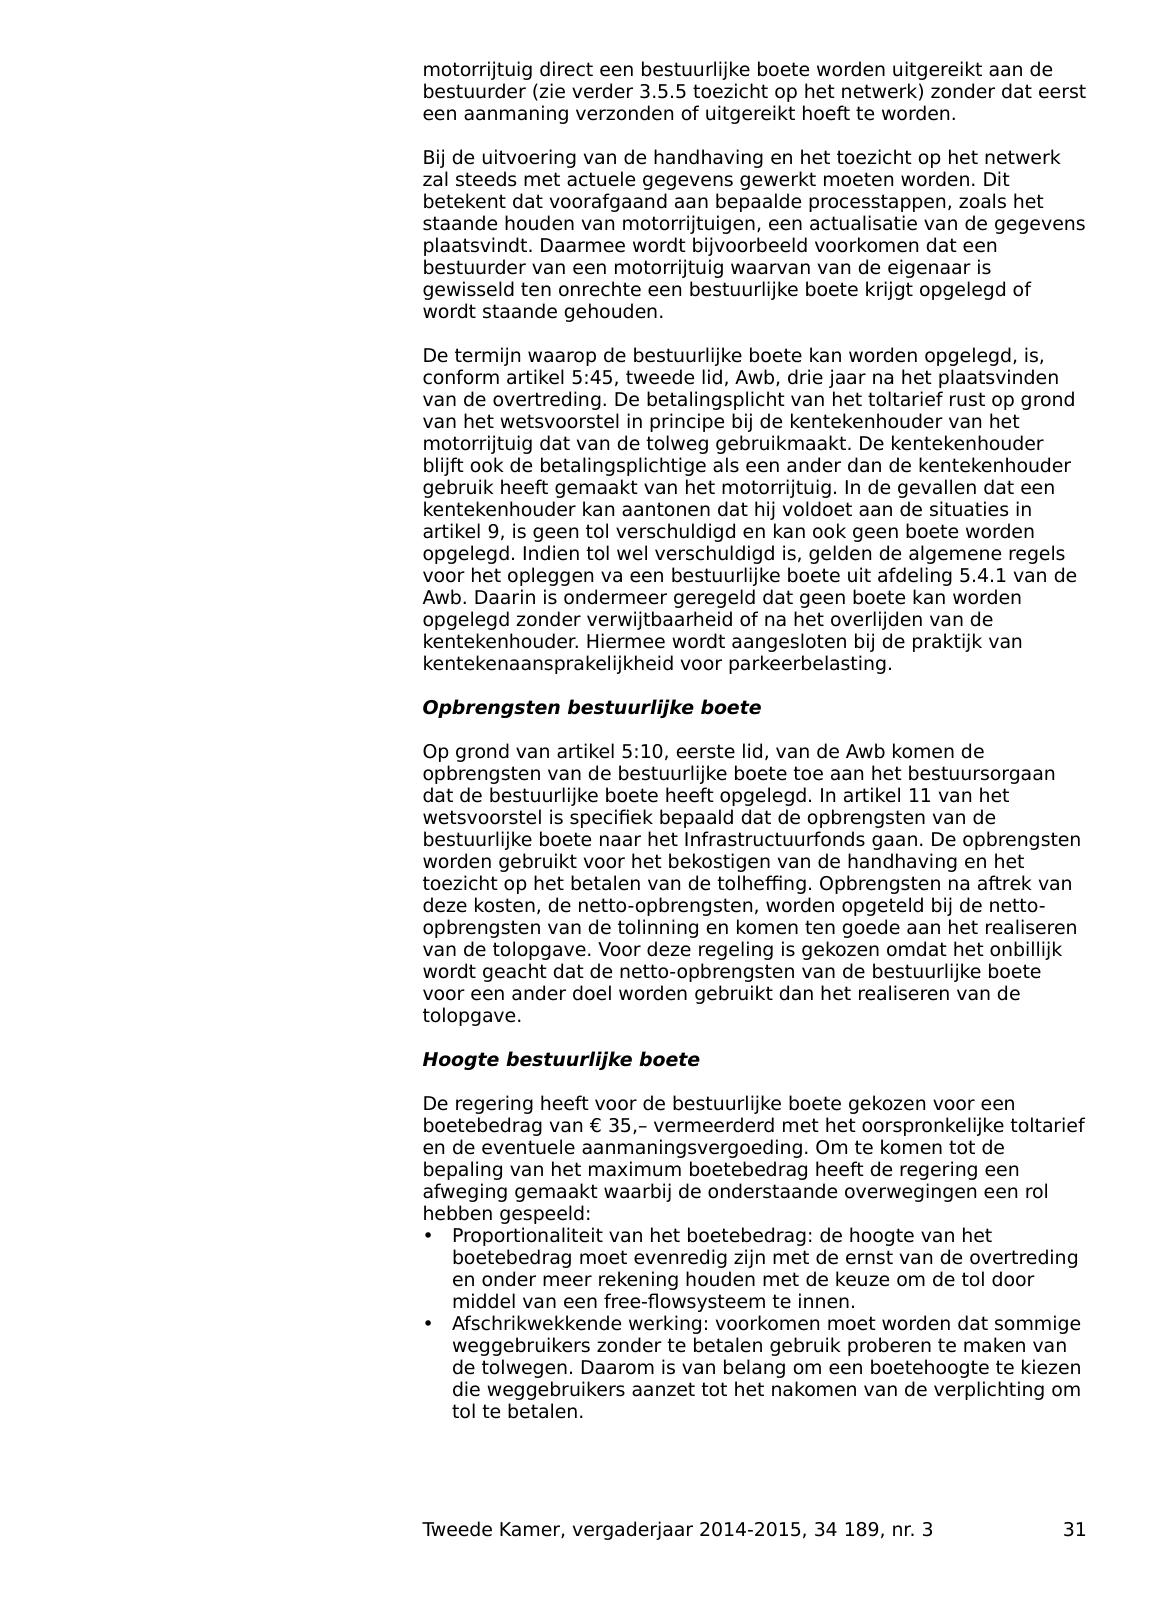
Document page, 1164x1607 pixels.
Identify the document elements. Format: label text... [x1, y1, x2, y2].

text Op grond van artikel 5:10, eerste lid, van de Awb komen de opbrengsten van de bestuurlijke boete toe aan het bestuursorgaan dat de bestuurlijke boete heeft opgelegd. In artikel 11 van het wetsvoorstel is specifiek bepaald dat de opbrengsten van de bestuurlijke boete naar het Infrastructuurfonds gaan. De opbrengsten worden gebruikt voor het bekostigen van de handhaving en het toezicht op het betalen van de tolheffing. Opbrengsten na aftrek van deze kosten, de netto-opbrengsten, worden opgeteld bij de netto-opbrengsten van de tolinning en komen ten goede aan het realiseren van de tolopgave. Voor deze regeling is gekozen omdat het onbillijk wordt geacht dat de netto-opbrengsten van de bestuurlijke boete voor een ander doel worden gebruikt dan het realiseren van de tolopgave. [422, 741, 1087, 1027]
text Bij de uitvoering van de handhaving en het toezicht op het netwerk zal steeds met actuele gegevens gewerkt moeten worden. Dit betekent dat voorafgaand aan bepaalde processtappen, zoals het staande houden van motorrijtuigen, een actualisatie van de gegevens plaatsvindt. Daarmee wordt bijvoorbeeld voorkomen dat een bestuurder van een motorrijtuig waarvan van de eigenaar is gewisseld ten onrechte een bestuurlijke boete krijgt opgelegd of wordt staande gehouden. [422, 147, 1087, 323]
subtitle Opbrengsten bestuurlijke boete [422, 697, 1087, 719]
text De regering heeft voor de bestuurlijke boete gekozen voor een boetebedrag van € 35,– vermeerderd met het oorspronkelijke toltarief en de eventuele aanmaningsvergoeding. Om te komen tot de bepaling van het maximum boetebedrag heeft de regering een afweging gemaakt waarbij de onderstaande overwegingen een rol hebben gespeeld: [422, 1093, 1087, 1225]
text • Proportionaliteit van het boetebedrag: de hoogte van het boetebedrag moet evenredig zijn met de ernst van de overtreding en onder meer rekening houden met de keuze om de tol door middel van een free-flowsysteem te innen. [422, 1225, 1087, 1313]
text De termijn waarop de bestuurlijke boete kan worden opgelegd, is, conform artikel 5:45, tweede lid, Awb, drie jaar na het plaatsvinden van de overtreding. De betalingsplicht van het toltarief rust op grond van het wetsvoorstel in principe bij de kentekenhouder van het motorrijtuig dat van de tolweg gebruikmaakt. De kentekenhouder blijft ook de betalingsplichtige als een ander dan de kentekenhouder gebruik heeft gemaakt van het motorrijtuig. In de gevallen dat een kentekenhouder kan aantonen dat hij voldoet aan de situaties in artikel 9, is geen tol verschuldigd en kan ook geen boete worden opgelegd. Indien tol wel verschuldigd is, gelden de algemene regels voor het opleggen va een bestuurlijke boete uit afdeling 5.4.1 van de Awb. Daarin is ondermeer geregeld dat geen boete kan worden opgelegd zonder verwijtbaarheid of na het overlijden van de kentekenhouder. Hiermee wordt aangesloten bij de praktijk van kentekenaansprakelijkheid voor parkeerbelasting. [422, 345, 1087, 675]
text motorrijtuig direct een bestuurlijke boete worden uitgereikt aan de bestuurder (zie verder 3.5.5 toezicht op het netwerk) zonder dat eerst een aanmaning verzonden of uitgereikt hoeft te worden. [422, 59, 1087, 125]
text • Afschrikwekkende werking: voorkomen moet worden dat sommige weggebruikers zonder te betalen gebruik proberen te maken van de tolwegen. Daarom is van belang om een boetehoogte te kiezen die weggebruikers aanzet tot het nakomen van de verplichting om tol te betalen. [422, 1313, 1087, 1423]
subtitle Hoogte bestuurlijke boete [422, 1049, 1087, 1071]
